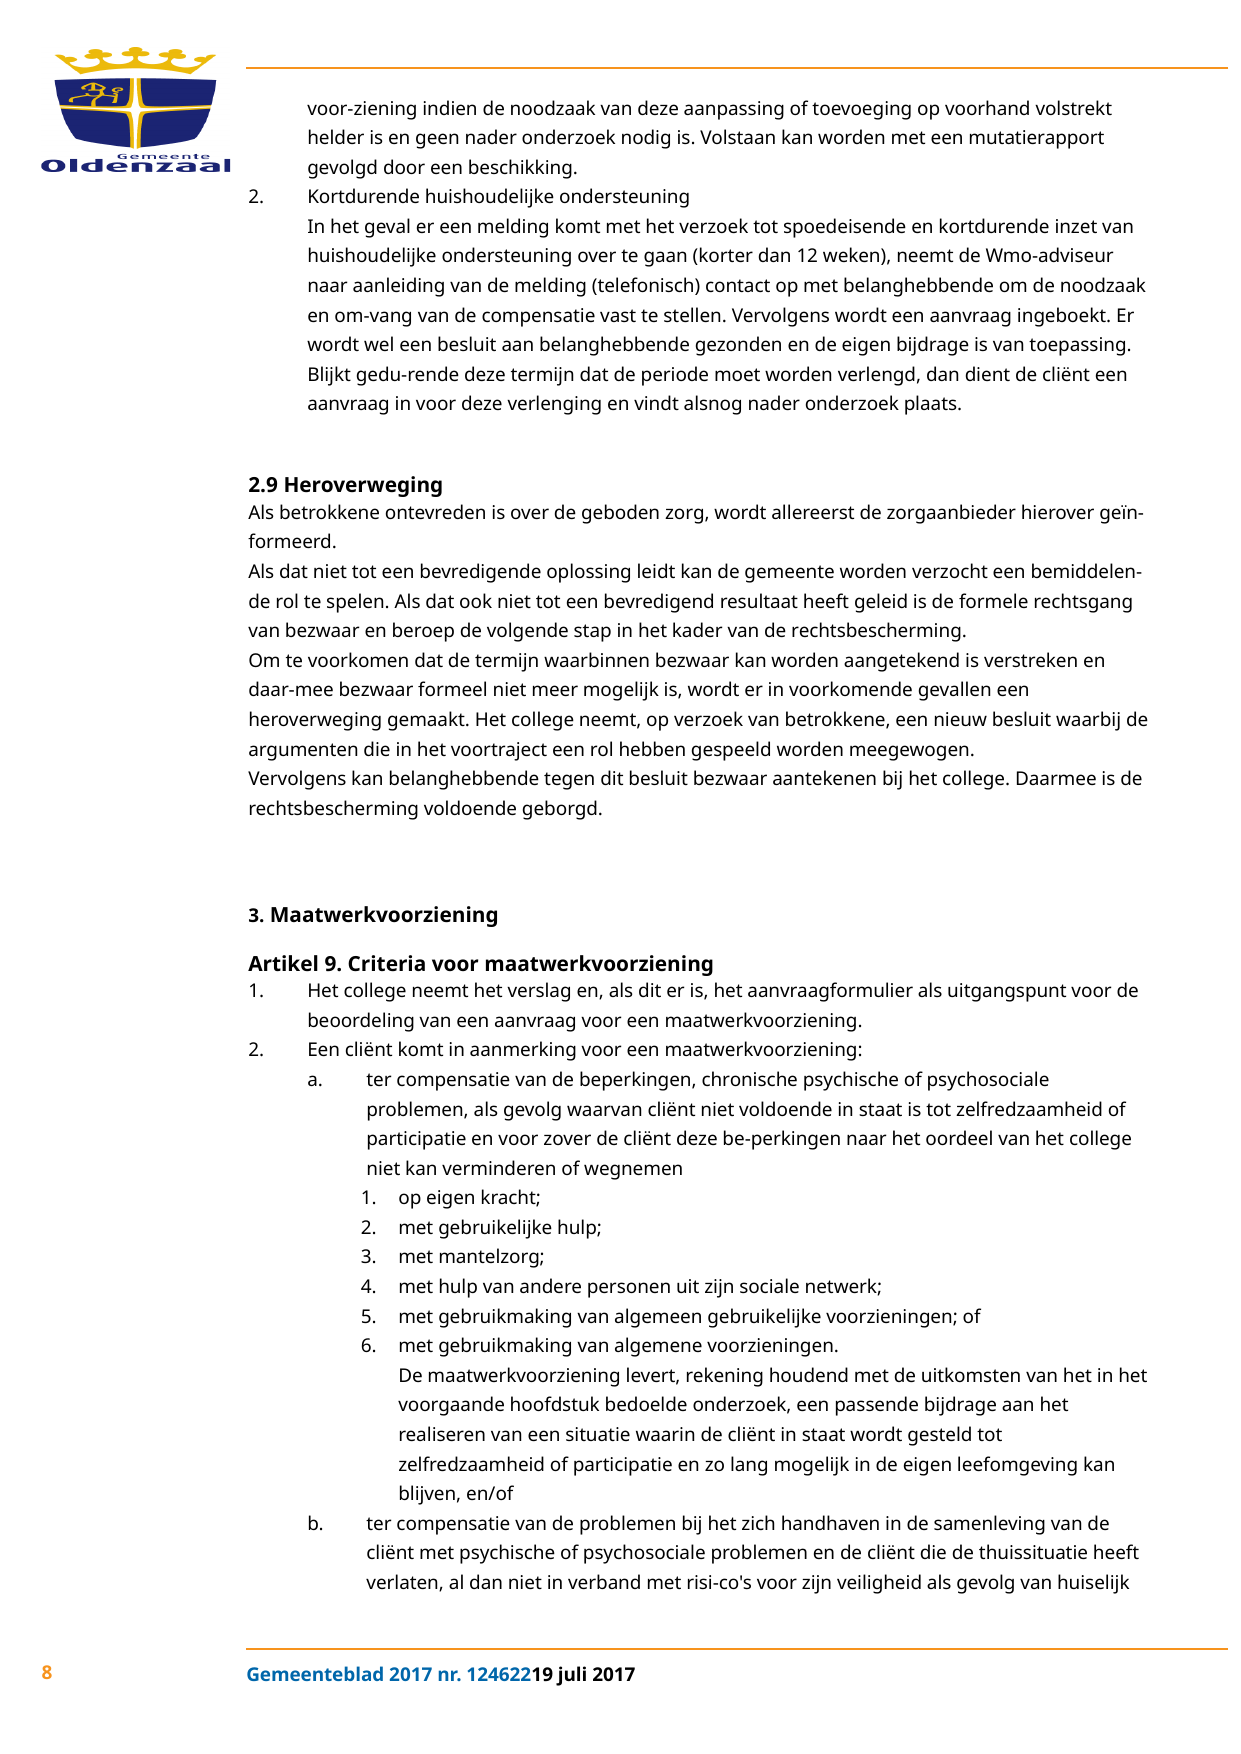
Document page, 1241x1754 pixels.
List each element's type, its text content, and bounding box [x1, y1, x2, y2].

text Artikel 9. Criteria voor maatwerkvoorziening [248, 949, 1152, 977]
text Als betrokkene ontevreden is over de geboden zorg, wordt allereerst de zorgaanbieder hierover geïn-formeerd. [248, 499, 1152, 554]
list In het geval er een melding komt met het verzoek tot spoedeisende en kortdurende inzet van huishoudelijke ondersteuning over te gaan (korter dan 12 weken), neemt de Wmo-adviseur naar aanleiding van de melding (telefonisch) contact op met belanghebbende om de noodzaak en om-vang van de compensatie vast te stellen. Vervolgens wordt een aanvraag ingeboekt. Er wordt wel een besluit aan belanghebbende gezonden en de eigen bijdrage is van toepassing. Blijkt gedu-rende deze termijn dat de periode moet worden verlengd, dan dient de cliënt een aanvraag in voor deze verlenging en vindt alsnog nader onderzoek plaats. [248, 213, 1152, 416]
list De maatwerkvoorziening levert, rekening houdend met de uitkomsten van het in het voorgaande hoofdstuk bedoelde onderzoek, een passende bijdrage aan het realiseren van een situatie waarin de cliënt in staat wordt gesteld tot zelfredzaamheid of participatie en zo lang mogelijk in de eigen leefomgeving kan blijven, en/of [361, 1362, 1152, 1506]
list met gebruikmaking van algemene voorzieningen. [361, 1332, 1152, 1358]
list op eigen kracht; [361, 1184, 1152, 1210]
list voor-ziening indien de noodzaak van deze aanpassing of toevoeging op voorhand volstrekt helder is en geen nader onderzoek nodig is. Volstaan kan worden met een mutatierapport gevolgd door een beschikking. [248, 95, 1152, 180]
text 3. Maatwerkvoorziening [248, 900, 1152, 928]
picture [41, 47, 231, 172]
text Als dat niet tot een bevredigende oplossing leidt kan de gemeente worden verzocht een bemiddelen-de rol te spelen. Als dat ook niet tot een bevredigend resultaat heeft geleid is de formele rechtsgang van bezwaar en beroep de volgende stap in het kader van de rechtsbescherming. [248, 558, 1152, 643]
list Het college neemt het verslag en, als dit er is, het aanvraagformulier als uitgangspunt voor de beoordeling van een aanvraag voor een maatwerkvoorziening. [248, 977, 1152, 1033]
text Om te voorkomen dat de termijn waarbinnen bezwaar kan worden aangetekend is verstreken en daar-mee bezwaar formeel niet meer mogelijk is, wordt er in voorkomende gevallen een heroverweging gemaakt. Het college neemt, op verzoek van betrokkene, een nieuw besluit waarbij de argumenten die in het voortraject een rol hebben gespeeld worden meegewogen. [248, 647, 1152, 761]
list met hulp van andere personen uit zijn sociale netwerk; [361, 1273, 1152, 1299]
list Een cliënt komt in aanmerking voor een maatwerkvoorziening: [248, 1037, 1152, 1062]
text Vervolgens kan belanghebbende tegen dit besluit bezwaar aantekenen bij het college. Daarmee is de rechtsbescherming voldoende geborgd. [248, 765, 1152, 821]
list met gebruikelijke hulp; [361, 1214, 1152, 1240]
list Kortdurende huishoudelijke ondersteuning [248, 183, 1152, 209]
list met mantelzorg; [361, 1244, 1152, 1269]
list ter compensatie van de beperkingen, chronische psychische of psychosociale problemen, als gevolg waarvan cliënt niet voldoende in staat is tot zelfredzaamheid of participatie en voor zover de cliënt deze be-perkingen naar het oordeel van het college niet kan verminderen of wegnemen [307, 1066, 1152, 1181]
text 2.9 Heroverweging [248, 471, 1152, 499]
list met gebruikmaking van algemeen gebruikelijke voorzieningen; of [361, 1303, 1152, 1328]
list ter compensatie van de problemen bij het zich handhaven in de samenleving van de cliënt met psychische of psychosociale problemen en de cliënt die de thuissituatie heeft verlaten, al dan niet in verband met risi-co's voor zijn veiligheid als gevolg van huiselijk [307, 1510, 1152, 1595]
